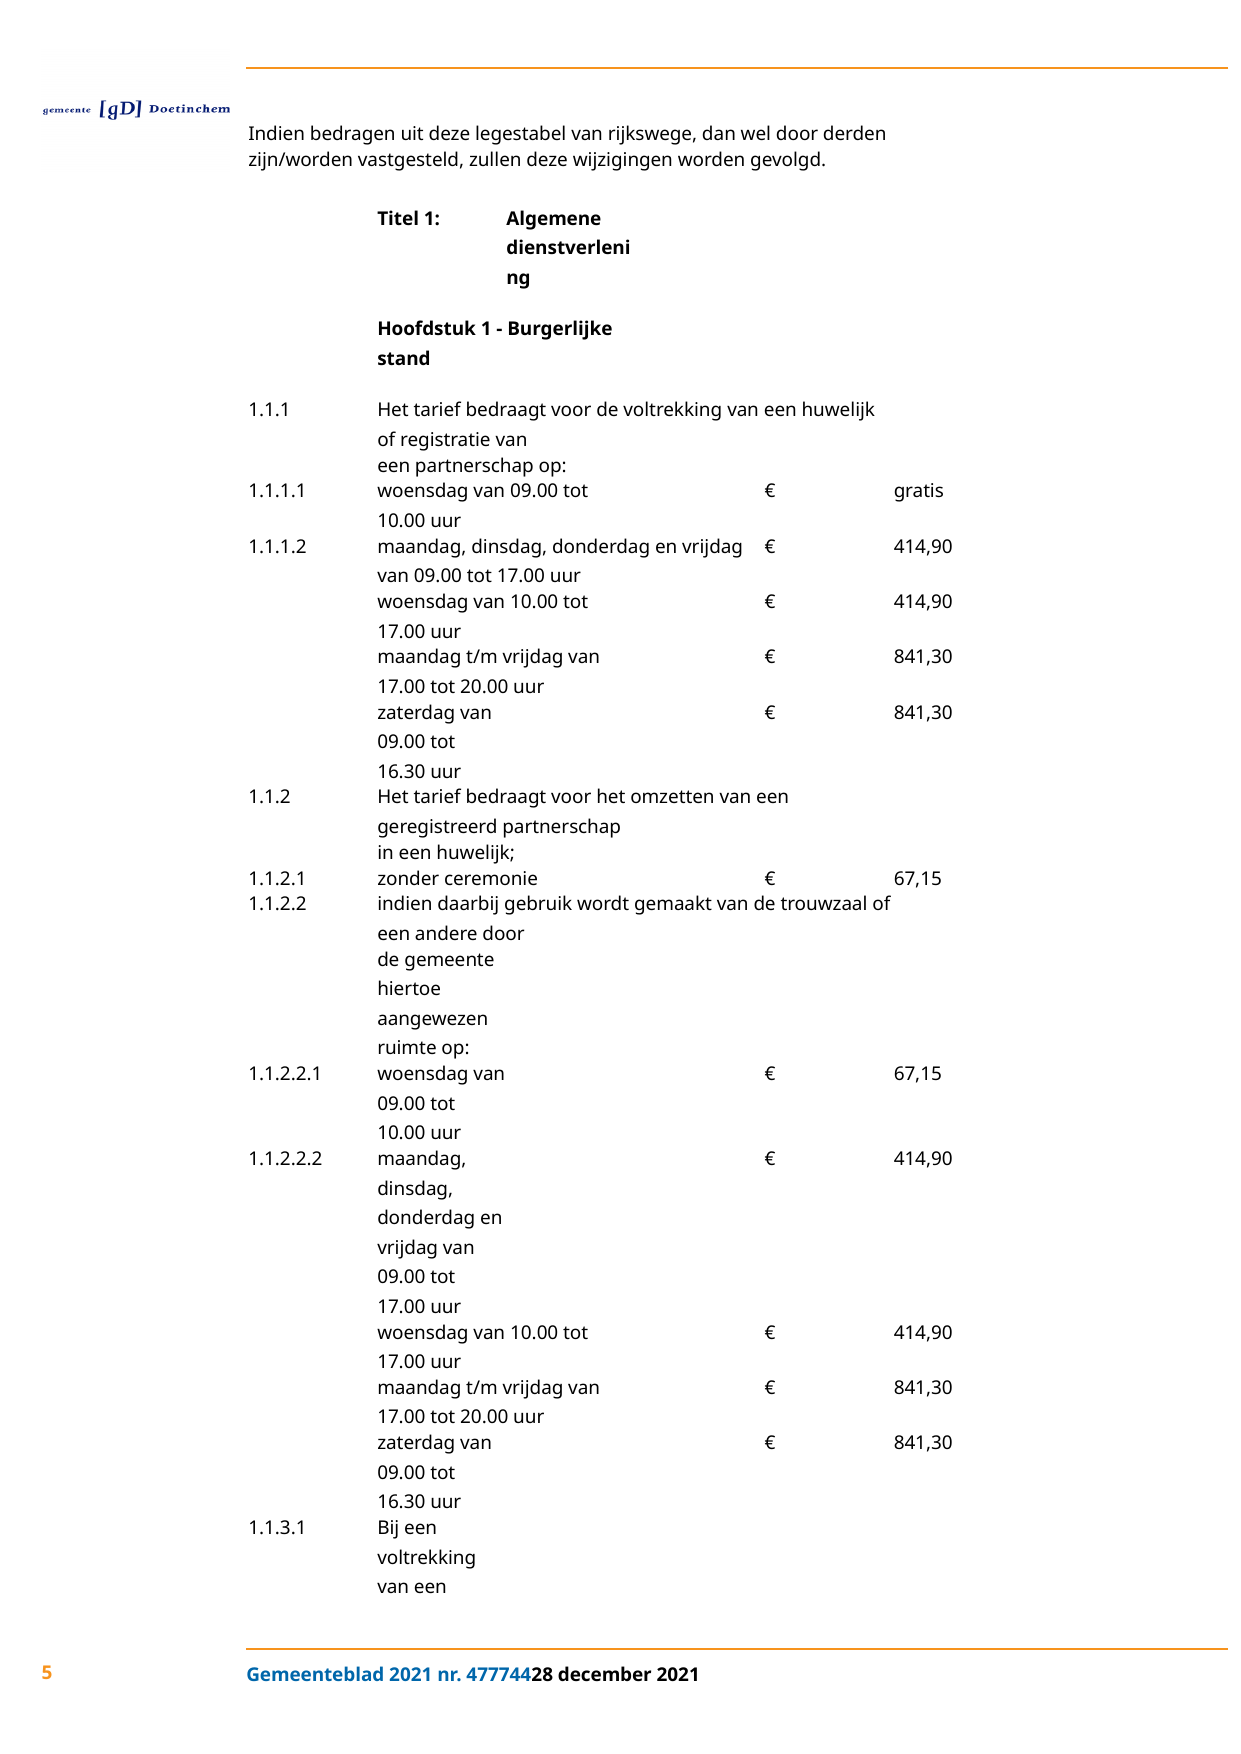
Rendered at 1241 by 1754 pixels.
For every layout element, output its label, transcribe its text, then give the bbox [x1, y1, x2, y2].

table_cell 1.1.2.2.1 [248, 1060, 377, 1145]
table_cell [1023, 865, 1152, 891]
table_cell € [764, 588, 893, 643]
table_cell [1023, 784, 1152, 839]
table_header [248, 205, 377, 290]
table_cell maandag t/m vrijdag van 17.00 tot 20.00 uur [377, 1374, 635, 1429]
table_cell € [764, 699, 893, 784]
table_cell zaterdag van 09.00 tot 16.30 uur [377, 699, 506, 784]
table_cell [248, 452, 377, 478]
table_cell [248, 1319, 377, 1374]
table_cell [1023, 371, 1152, 397]
table_cell 414,90 [894, 1145, 1022, 1319]
table_cell woensdag van 09.00 tot 10.00 uur [377, 478, 635, 533]
table_cell € [764, 478, 893, 533]
table_cell 841,30 [894, 1430, 1022, 1514]
table_cell 1.1.2.1 [248, 865, 377, 891]
table_header [894, 205, 1022, 290]
table_cell [894, 452, 1022, 478]
table_cell [635, 865, 764, 891]
table_cell [248, 371, 377, 397]
table_cell € [764, 1319, 893, 1374]
table_cell de gemeente hiertoe aangewezen ruimte op: [377, 946, 506, 1060]
table_cell [1023, 1430, 1152, 1514]
table_cell [764, 452, 893, 478]
table_cell [1023, 946, 1152, 1060]
table_cell [377, 290, 506, 316]
table_cell [700, 95, 1152, 121]
table_cell [764, 839, 893, 865]
table_cell [635, 290, 764, 316]
table_cell [894, 946, 1022, 1060]
table_cell [894, 316, 1022, 371]
table_cell [1023, 1374, 1152, 1429]
table_cell maandag, dinsdag, donderdag en vrijdag van 09.00 tot 17.00 uur [377, 1145, 506, 1319]
table_cell [1023, 891, 1152, 946]
table_cell [506, 946, 635, 1319]
table_cell [506, 371, 635, 397]
table_cell gratis [894, 478, 1022, 533]
table_header Algemene dienstverlening [506, 205, 635, 290]
table_cell [248, 644, 377, 699]
table_cell 1.1.2.2.2 [248, 1145, 377, 1319]
table_cell woensdag van 10.00 tot 17.00 uur [377, 588, 635, 643]
table_cell [248, 839, 377, 865]
table_cell [1023, 316, 1152, 371]
picture [41, 47, 231, 172]
table_cell [506, 290, 635, 316]
table_cell [506, 1430, 635, 1599]
table_cell [506, 699, 635, 784]
table_cell [248, 95, 700, 121]
table_cell [635, 1374, 764, 1429]
table_cell [1023, 1145, 1152, 1319]
table_cell [894, 839, 1022, 865]
table_cell [764, 316, 893, 371]
table_cell 67,15 [894, 865, 1022, 891]
table_cell [894, 891, 1022, 946]
table_cell [248, 316, 377, 371]
table_header Titel 1: [377, 205, 506, 290]
table_cell [894, 397, 1022, 452]
table_cell [1023, 452, 1152, 478]
table_cell Bij een voltrekking van een [377, 1514, 506, 1599]
table_cell [248, 946, 377, 1060]
table_cell [1023, 478, 1152, 533]
table_header [764, 205, 893, 290]
table_cell [635, 588, 764, 643]
table_cell maandag t/m vrijdag van 17.00 tot 20.00 uur [377, 644, 635, 699]
table_cell [248, 699, 377, 784]
table_cell woensdag van 10.00 tot 17.00 uur [377, 1319, 635, 1374]
table_cell [1023, 699, 1152, 784]
table_cell [635, 699, 764, 784]
table_cell [1023, 1319, 1152, 1374]
table_cell zijn/worden vastgesteld, zullen deze wijzigingen worden gevolgd. [248, 146, 1152, 172]
table_cell 414,90 [894, 1319, 1022, 1374]
table_cell 1.1.1 [248, 397, 377, 452]
table_cell Het tarief bedraagt voor de voltrekking van een huwelijk of registratie van [377, 397, 893, 452]
table_cell [635, 839, 764, 865]
table_cell 841,30 [894, 699, 1022, 784]
table_cell 1.1.2.2 [248, 891, 377, 946]
table_cell € [764, 1060, 893, 1145]
table_cell [764, 371, 893, 397]
table_cell 1.1.1.2 [248, 533, 377, 588]
table_cell 1.1.2 [248, 784, 377, 839]
table_cell [248, 588, 377, 643]
table_cell zaterdag van 09.00 tot 16.30 uur [377, 1430, 506, 1514]
table_cell Hoofdstuk 1 - Burgerlijke stand [377, 316, 635, 371]
table_cell 414,90 [894, 533, 1022, 588]
table_cell een partnerschap op: [377, 452, 635, 478]
table_cell [377, 371, 506, 397]
table_cell Indien bedragen uit deze legestabel van rijkswege, dan wel door derden [248, 121, 1152, 146]
table_cell [248, 1430, 377, 1514]
table_cell [635, 371, 764, 397]
table_cell [1023, 533, 1152, 588]
table_cell [635, 644, 764, 699]
table_cell [1023, 1514, 1152, 1599]
table_cell [894, 290, 1022, 316]
table_cell 1.1.1.1 [248, 478, 377, 533]
table_header [1023, 205, 1152, 290]
table_cell 841,30 [894, 1374, 1022, 1429]
table_cell [1023, 290, 1152, 316]
table_cell [1023, 1060, 1152, 1145]
table_cell [1023, 644, 1152, 699]
table_cell € [764, 644, 893, 699]
table_cell € [764, 1374, 893, 1429]
table_cell 841,30 [894, 644, 1022, 699]
table_cell 1.1.3.1 [248, 1514, 377, 1599]
table_cell [635, 1430, 764, 1599]
table_header [635, 205, 764, 290]
table_cell zonder ceremonie [377, 865, 635, 891]
table_cell [764, 1514, 893, 1599]
table_cell [894, 1514, 1022, 1599]
table_cell [1023, 397, 1152, 452]
table_cell Het tarief bedraagt voor het omzetten van een geregistreerd partnerschap [377, 784, 893, 839]
table_cell woensdag van 09.00 tot 10.00 uur [377, 1060, 506, 1145]
table_cell € [764, 1145, 893, 1319]
table_cell [635, 1319, 764, 1374]
table_cell [248, 290, 377, 316]
table_cell in een huwelijk; [377, 839, 635, 865]
table_cell [248, 1374, 377, 1429]
table_cell [635, 478, 764, 533]
table_cell 67,15 [894, 1060, 1022, 1145]
table_cell [1023, 588, 1152, 643]
table_cell [764, 946, 893, 1060]
table_cell € [764, 865, 893, 891]
table_cell [635, 946, 764, 1319]
table_cell [764, 290, 893, 316]
table_cell 414,90 [894, 588, 1022, 643]
table_cell [894, 784, 1022, 839]
table_cell € [764, 1430, 893, 1514]
table_cell [635, 452, 764, 478]
table_cell indien daarbij gebruik wordt gemaakt van de trouwzaal of een andere door [377, 891, 893, 946]
table_cell maandag, dinsdag, donderdag en vrijdag van 09.00 tot 17.00 uur [377, 533, 764, 588]
table_cell [894, 371, 1022, 397]
table_cell [635, 316, 764, 371]
table_cell [1023, 839, 1152, 865]
table_cell € [764, 533, 893, 588]
